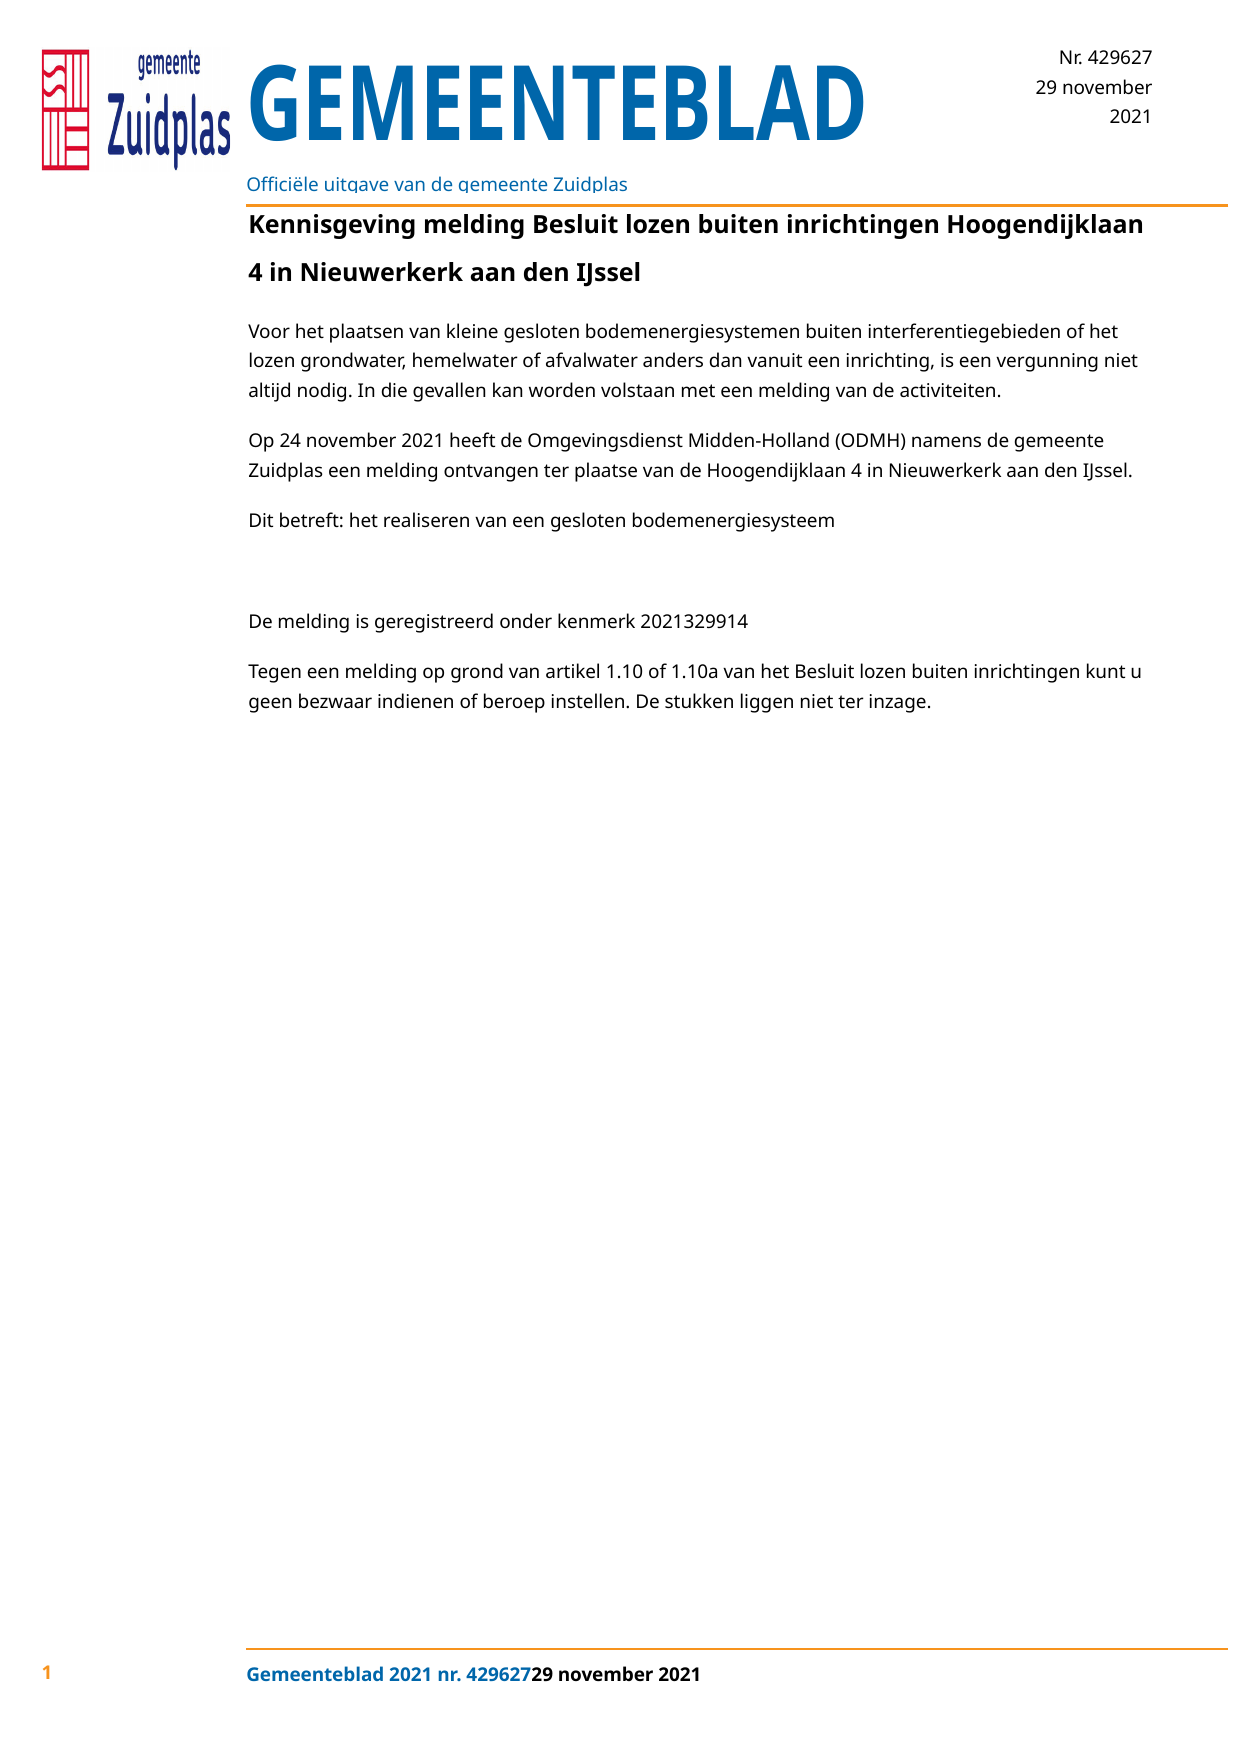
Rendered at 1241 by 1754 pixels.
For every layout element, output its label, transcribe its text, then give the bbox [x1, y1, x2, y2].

text Kennisgeving melding Besluit lozen buiten inrichtingen Hoogendijklaan 4 in Nieuwerkerk aan den IJssel [248, 207, 1152, 288]
text Op 24 november 2021 heeft de Omgevingsdienst Midden-Holland (ODMH) namens de gemeente Zuidplas een melding ontvangen ter plaatse van de Hoogendijklaan 4 in Nieuwerkerk aan den IJssel. [248, 427, 1152, 483]
text Tegen een melding op grond van artikel 1.10 of 1.10a van het Besluit lozen buiten inrichtingen kunt u geen bezwaar indienen of beroep instellen. De stukken liggen niet ter inzage. [248, 659, 1152, 714]
text De melding is geregistreerd onder kenmerk 2021329914 [248, 608, 1152, 634]
text Voor het plaatsen van kleine gesloten bodemenergiesystemen buiten interferentiegebieden of het lozen grondwater, hemelwater of afvalwater anders dan vanuit een inrichting, is een vergunning niet altijd nodig. In die gevallen kan worden volstaan met een melding van de activiteiten. [248, 318, 1152, 403]
text Dit betreft: het realiseren van een gesloten bodemenergiesysteem [248, 507, 1152, 533]
picture [41, 47, 231, 172]
